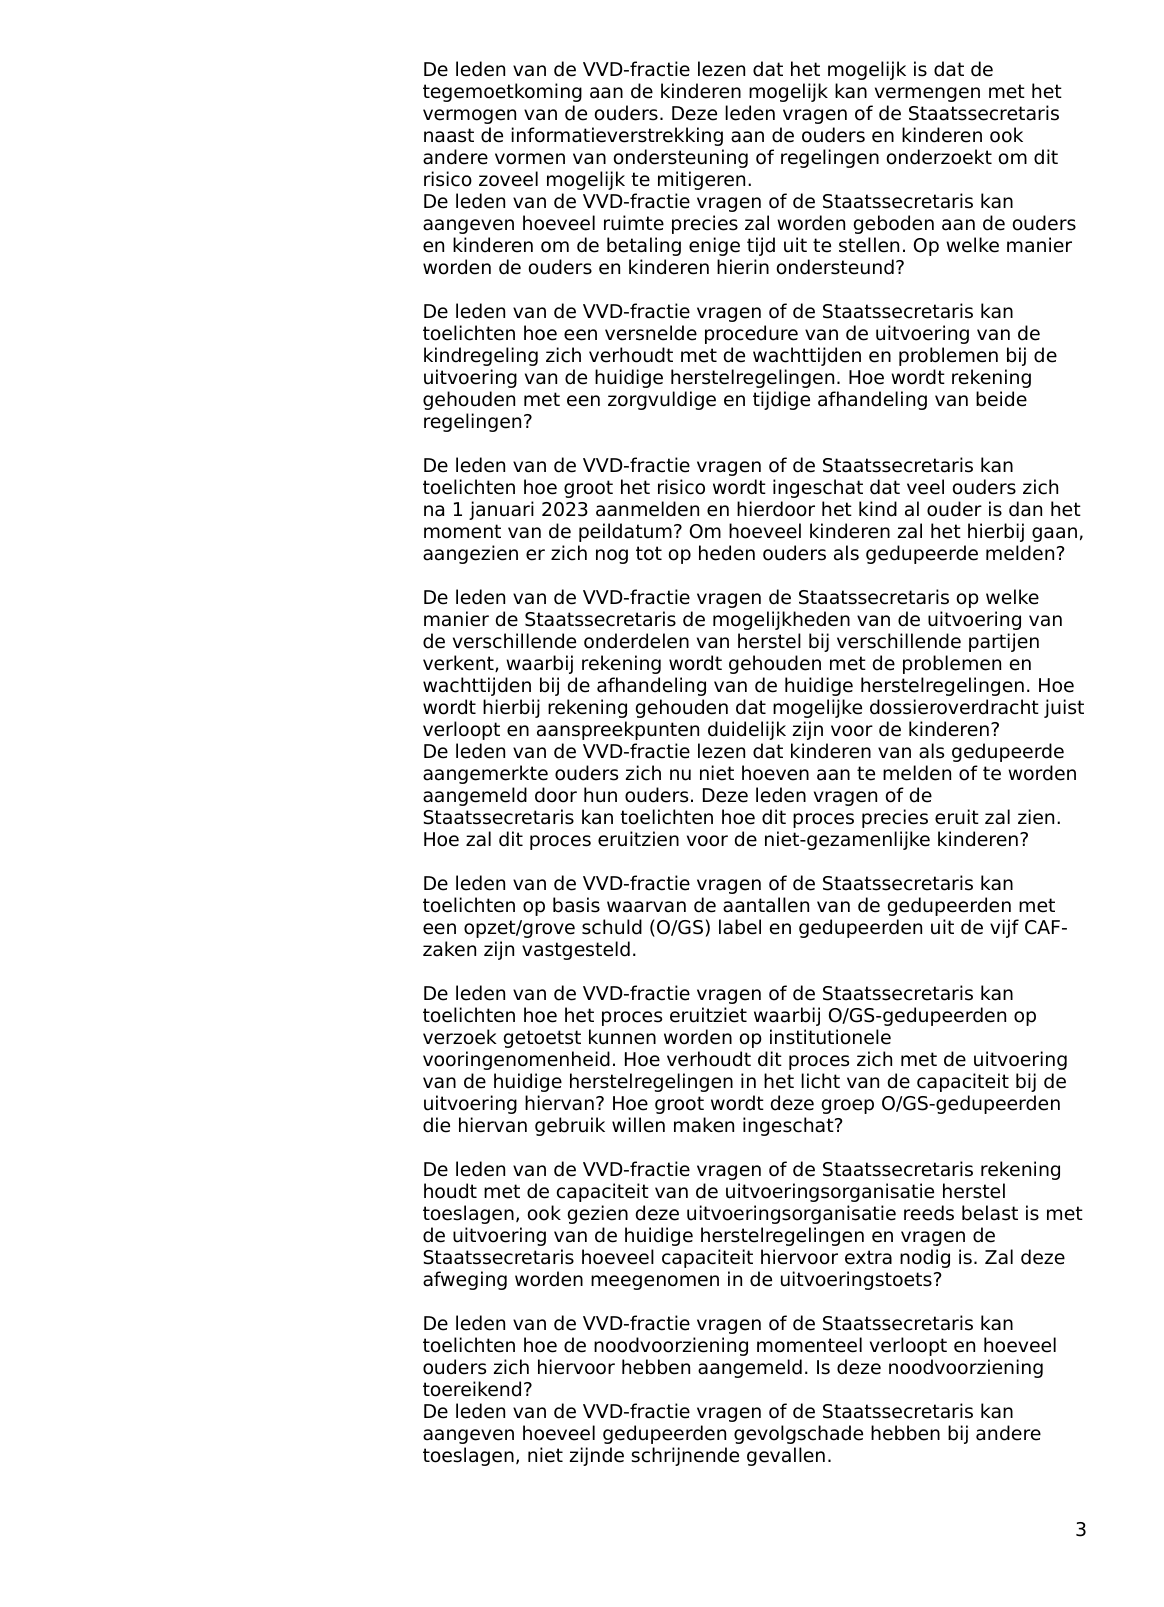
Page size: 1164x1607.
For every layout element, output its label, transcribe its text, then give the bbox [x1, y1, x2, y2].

text De leden van de VVD-fractie vragen de Staatssecretaris op welke manier de Staatssecretaris de mogelijkheden van de uitvoering van de verschillende onderdelen van herstel bij verschillende partijen verkent, waarbij rekening wordt gehouden met de problemen en wachttijden bij de afhandeling van de huidige herstelregelingen. Hoe wordt hierbij rekening gehouden dat mogelijke dossieroverdracht juist verloopt en aanspreekpunten duidelijk zijn voor de kinderen? [422, 587, 1087, 741]
text De leden van de VVD-fractie vragen of de Staatssecretaris kan aangeven hoeveel ruimte precies zal worden geboden aan de ouders en kinderen om de betaling enige tijd uit te stellen. Op welke manier worden de ouders en kinderen hierin ondersteund? [422, 191, 1087, 279]
text De leden van de VVD-fractie vragen of de Staatssecretaris kan toelichten hoe een versnelde procedure van de uitvoering van de kindregeling zich verhoudt met de wachttijden en problemen bij de uitvoering van de huidige herstelregelingen. Hoe wordt rekening gehouden met een zorgvuldige en tijdige afhandeling van beide regelingen? [422, 301, 1087, 433]
text De leden van de VVD-fractie lezen dat het mogelijk is dat de tegemoetkoming aan de kinderen mogelijk kan vermengen met het vermogen van de ouders. Deze leden vragen of de Staatssecretaris naast de informatieverstrekking aan de ouders en kinderen ook andere vormen van ondersteuning of regelingen onderzoekt om dit risico zoveel mogelijk te mitigeren. [422, 59, 1087, 191]
text De leden van de VVD-fractie vragen of de Staatssecretaris rekening houdt met de capaciteit van de uitvoeringsorganisatie herstel toeslagen, ook gezien deze uitvoeringsorganisatie reeds belast is met de uitvoering van de huidige herstelregelingen en vragen de Staatssecretaris hoeveel capaciteit hiervoor extra nodig is. Zal deze afweging worden meegenomen in de uitvoeringstoets? [422, 1159, 1087, 1291]
text De leden van de VVD-fractie lezen dat kinderen van als gedupeerde aangemerkte ouders zich nu niet hoeven aan te melden of te worden aangemeld door hun ouders. Deze leden vragen of de Staatssecretaris kan toelichten hoe dit proces precies eruit zal zien. Hoe zal dit proces eruitzien voor de niet-gezamenlijke kinderen? [422, 741, 1087, 851]
text De leden van de VVD-fractie vragen of de Staatssecretaris kan toelichten op basis waarvan de aantallen van de gedupeerden met een opzet/grove schuld (O/GS) label en gedupeerden uit de vijf CAF-zaken zijn vastgesteld. [422, 873, 1087, 961]
text De leden van de VVD-fractie vragen of de Staatssecretaris kan aangeven hoeveel gedupeerden gevolgschade hebben bij andere toeslagen, niet zijnde schrijnende gevallen. [422, 1401, 1087, 1467]
text De leden van de VVD-fractie vragen of de Staatssecretaris kan toelichten hoe groot het risico wordt ingeschat dat veel ouders zich na 1 januari 2023 aanmelden en hierdoor het kind al ouder is dan het moment van de peildatum? Om hoeveel kinderen zal het hierbij gaan, aangezien er zich nog tot op heden ouders als gedupeerde melden? [422, 455, 1087, 565]
text De leden van de VVD-fractie vragen of de Staatssecretaris kan toelichten hoe het proces eruitziet waarbij O/GS-gedupeerden op verzoek getoetst kunnen worden op institutionele vooringenomenheid. Hoe verhoudt dit proces zich met de uitvoering van de huidige herstelregelingen in het licht van de capaciteit bij de uitvoering hiervan? Hoe groot wordt deze groep O/GS-gedupeerden die hiervan gebruik willen maken ingeschat? [422, 983, 1087, 1137]
text De leden van de VVD-fractie vragen of de Staatssecretaris kan toelichten hoe de noodvoorziening momenteel verloopt en hoeveel ouders zich hiervoor hebben aangemeld. Is deze noodvoorziening toereikend? [422, 1313, 1087, 1401]
